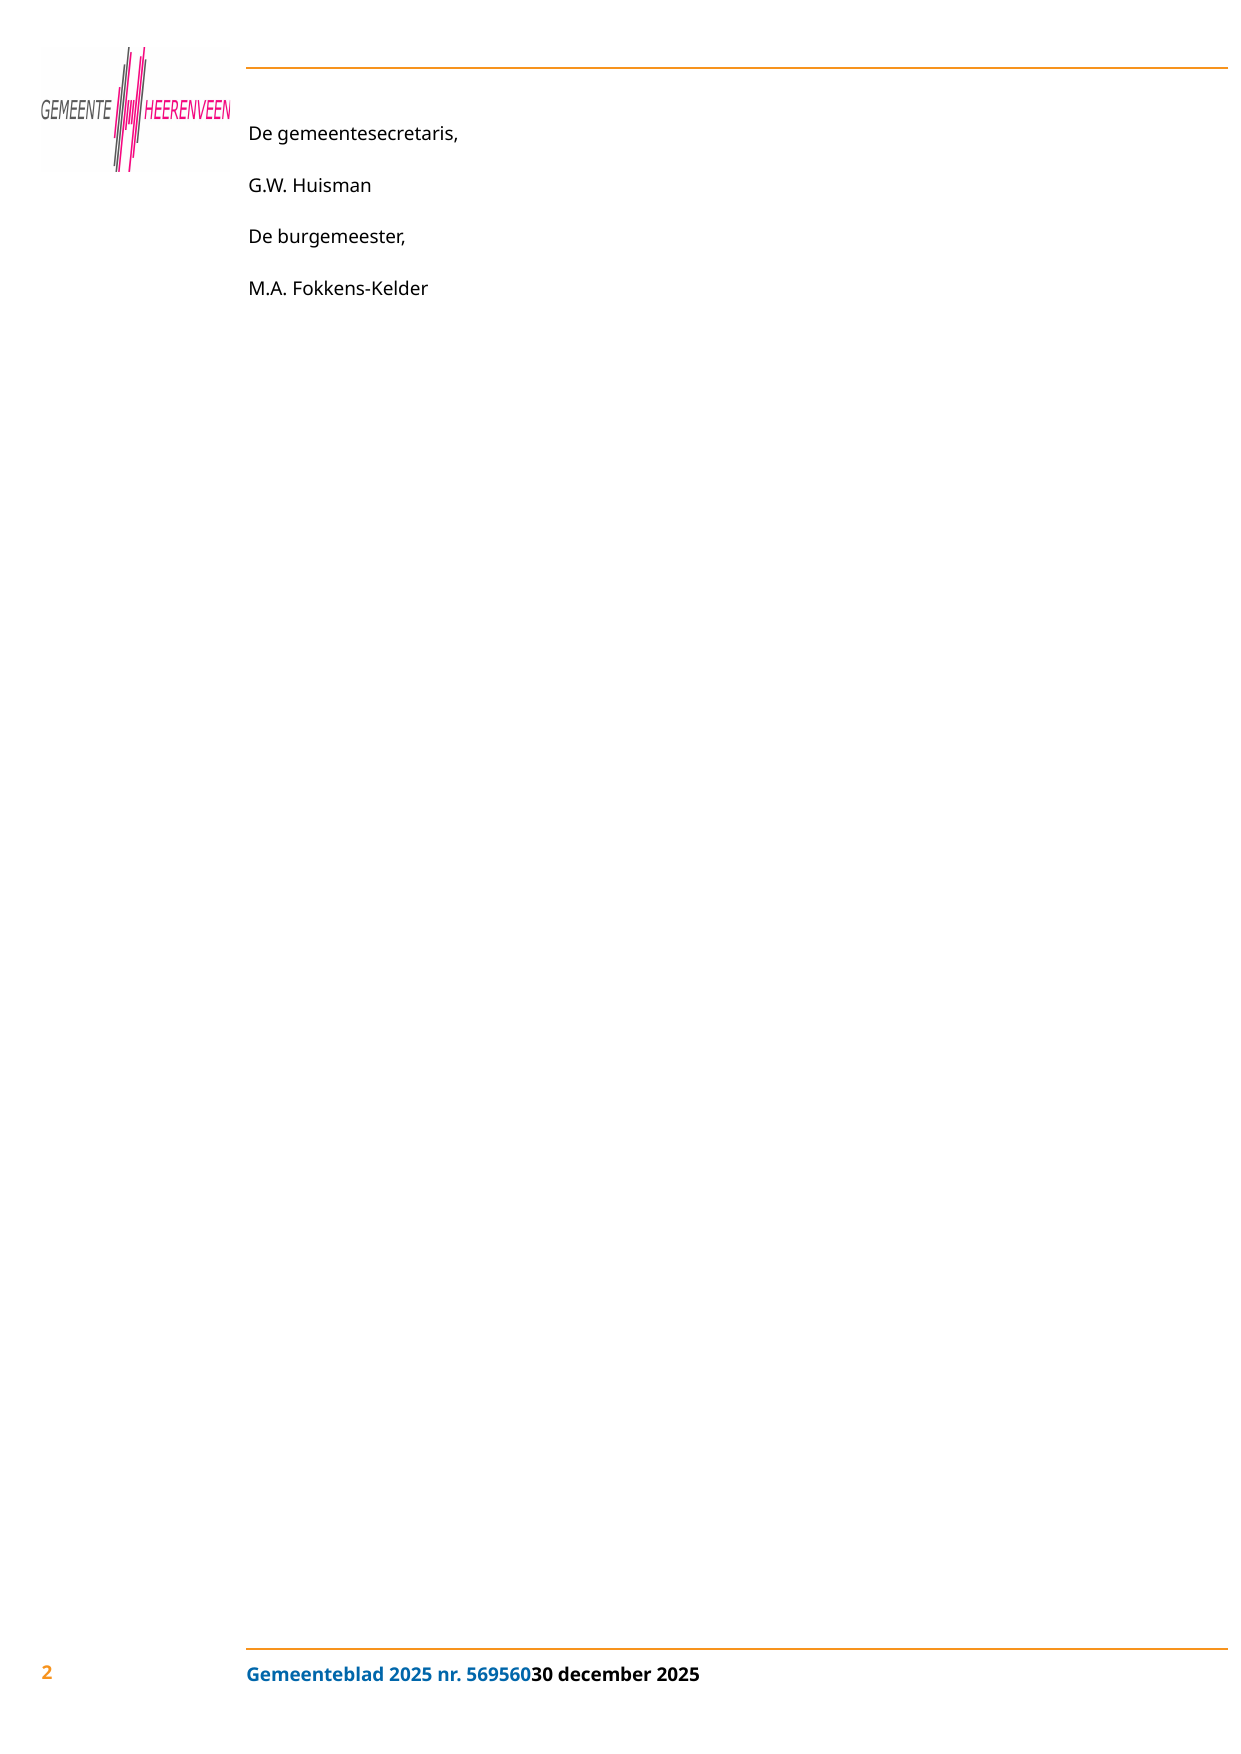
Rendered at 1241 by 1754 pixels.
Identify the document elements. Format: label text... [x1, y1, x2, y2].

text De burgemeester, [248, 223, 1152, 249]
text De gemeentesecretaris, [248, 121, 1152, 146]
text M.A. Fokkens-Kelder [248, 275, 1152, 301]
picture [41, 47, 231, 172]
text G.W. Huisman [248, 172, 1152, 198]
